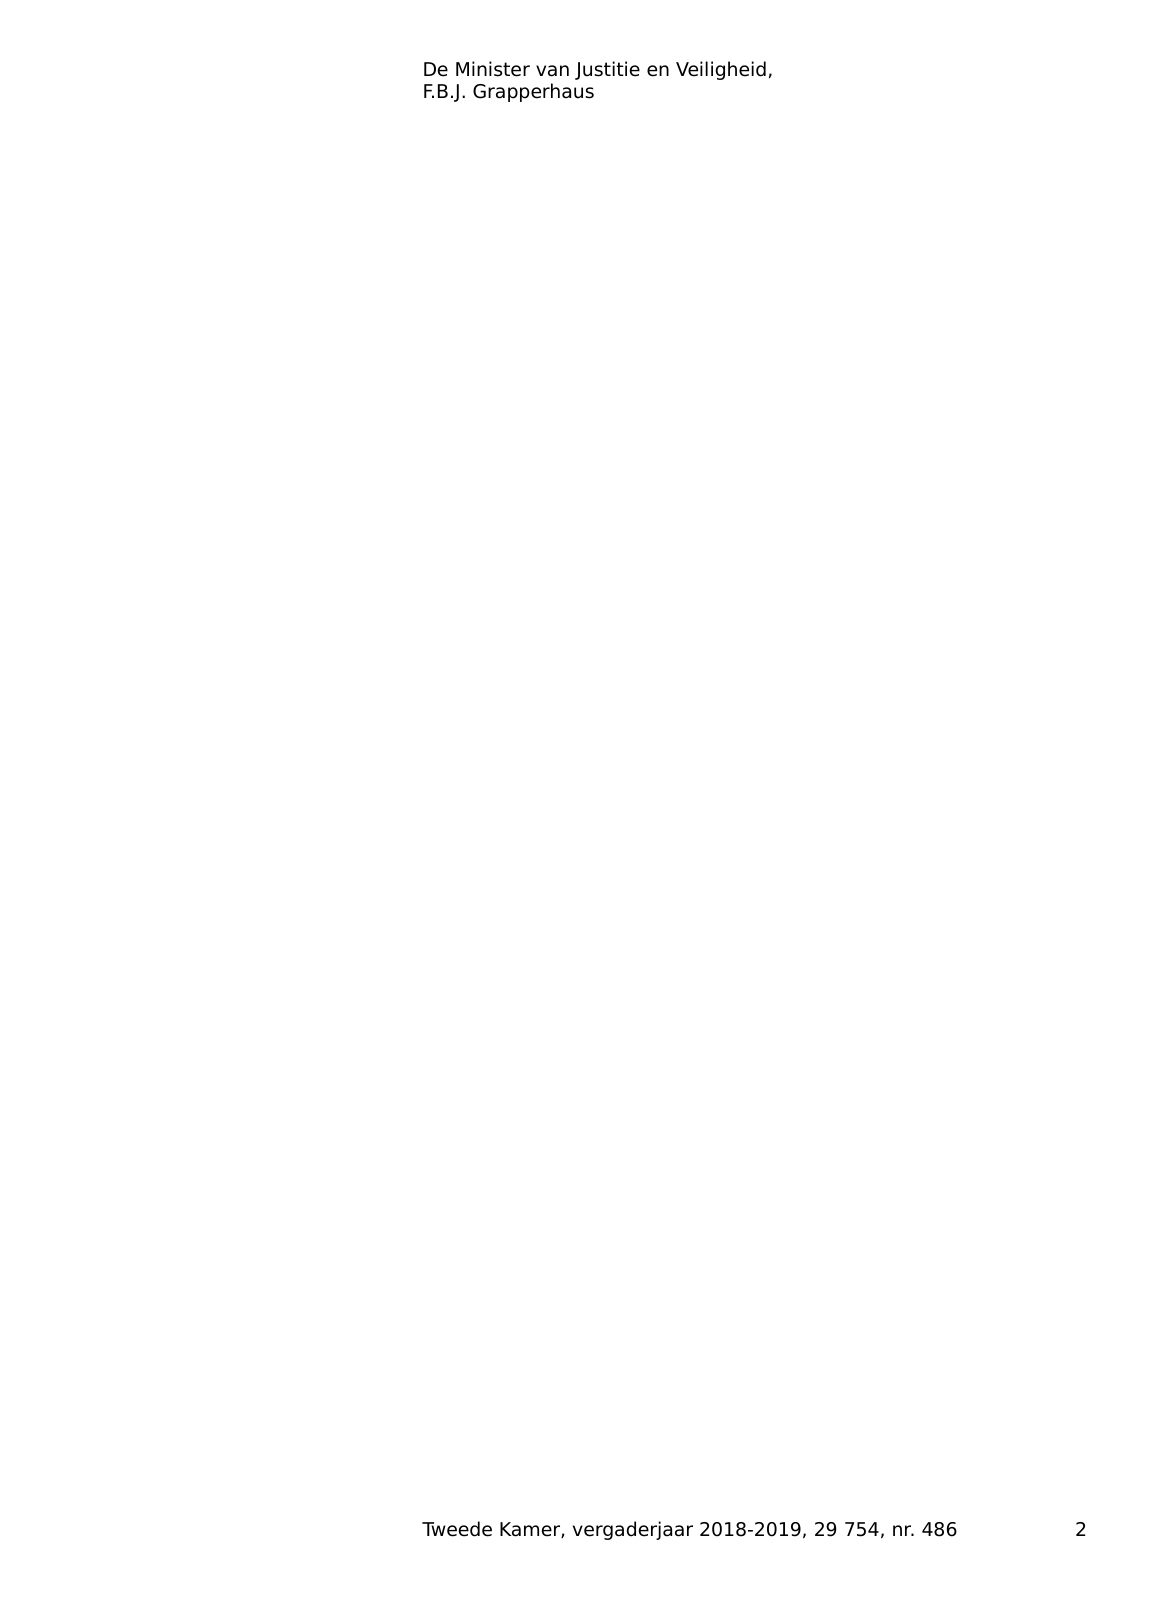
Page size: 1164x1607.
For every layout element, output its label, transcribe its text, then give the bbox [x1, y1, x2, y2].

text De Minister van Justitie en Veiligheid, F.B.J. Grapperhaus [422, 59, 1087, 103]
